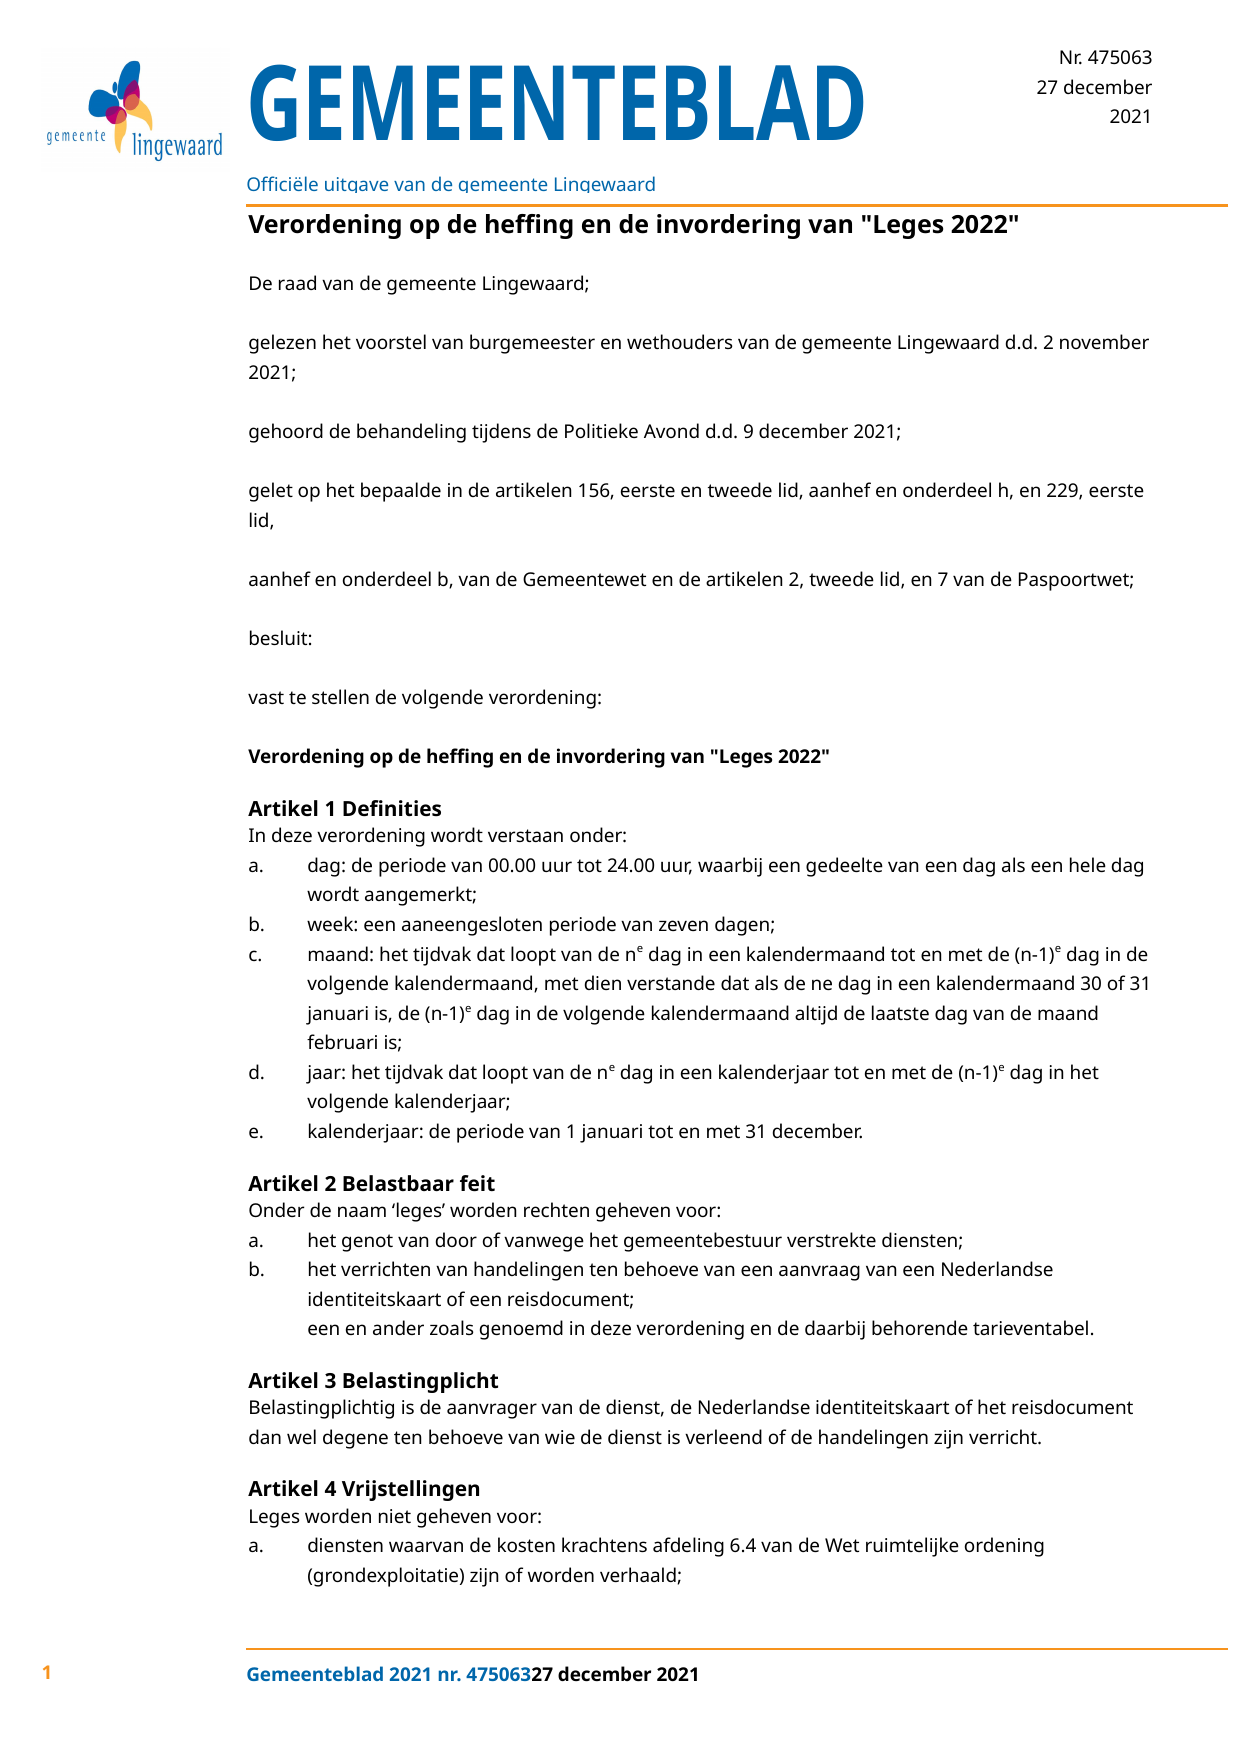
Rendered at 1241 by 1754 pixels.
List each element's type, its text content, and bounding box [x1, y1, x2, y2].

list het verrichten van handelingen ten behoeve van een aanvraag van een Nederlandse identiteitskaart of een reisdocument; [248, 1256, 1152, 1312]
text aanhef en onderdeel b, van de Gemeentewet en de artikelen 2, tweede lid, en 7 van de Paspoortwet; [248, 566, 1152, 592]
text Onder de naam ‘leges’ worden rechten geheven voor: [248, 1197, 1152, 1223]
text Artikel 4 Vrijstellingen [248, 1474, 1152, 1503]
text gelet op het bepaalde in de artikelen 156, eerste en tweede lid, aanhef en onderdeel h, en 229, eerste lid, [248, 477, 1152, 533]
text De raad van de gemeente Lingewaard; [248, 270, 1152, 296]
list maand: het tijdvak dat loopt van de ne dag in een kalendermaand tot en met de (n-1)e dag in de volgende kalendermaand, met dien verstande dat als de ne dag in een kalendermaand 30 of 31 januari is, de (n-1)e dag in de volgende kalendermaand altijd de laatste dag van de maand februari is; [248, 941, 1152, 1055]
list kalenderjaar: de periode van 1 januari tot en met 31 december. [248, 1118, 1152, 1144]
text Verordening op de heffing en de invordering van "Leges 2022" [248, 207, 1152, 241]
list het genot van door of vanwege het gemeentebestuur verstrekte diensten; [248, 1227, 1152, 1252]
text In deze verordening wordt verstaan onder: [248, 822, 1152, 848]
picture [41, 47, 231, 172]
text Artikel 3 Belastingplicht [248, 1366, 1152, 1394]
text Belastingplichtig is de aanvrager van de dienst, de Nederlandse identiteitskaart of het reisdocument dan wel degene ten behoeve van wie de dienst is verleend of de handelingen zijn verricht. [248, 1394, 1152, 1450]
text Artikel 1 Definities [248, 794, 1152, 822]
text vast te stellen de volgende verordening: [248, 684, 1152, 710]
text Leges worden niet geheven voor: [248, 1503, 1152, 1528]
text gelezen het voorstel van burgemeester en wethouders van de gemeente Lingewaard d.d. 2 november 2021; [248, 329, 1152, 385]
list diensten waarvan de kosten krachtens afdeling 6.4 van de Wet ruimtelijke ordening (grondexploitatie) zijn of worden verhaald; [248, 1532, 1152, 1588]
text Artikel 2 Belastbaar feit [248, 1169, 1152, 1197]
text besluit: [248, 625, 1152, 651]
list dag: de periode van 00.00 uur tot 24.00 uur, waarbij een gedeelte van een dag als een hele dag wordt aangemerkt; [248, 852, 1152, 907]
list een en ander zoals genoemd in deze verordening en de daarbij behorende tarieventabel. [248, 1316, 1152, 1341]
list week: een aaneengesloten periode van zeven dagen; [248, 911, 1152, 937]
text gehoord de behandeling tijdens de Politieke Avond d.d. 9 december 2021; [248, 418, 1152, 444]
text Verordening op de heffing en de invordering van "Leges 2022" [248, 744, 1152, 769]
list jaar: het tijdvak dat loopt van de ne dag in een kalenderjaar tot en met de (n-1)e dag in het volgende kalenderjaar; [248, 1059, 1152, 1114]
